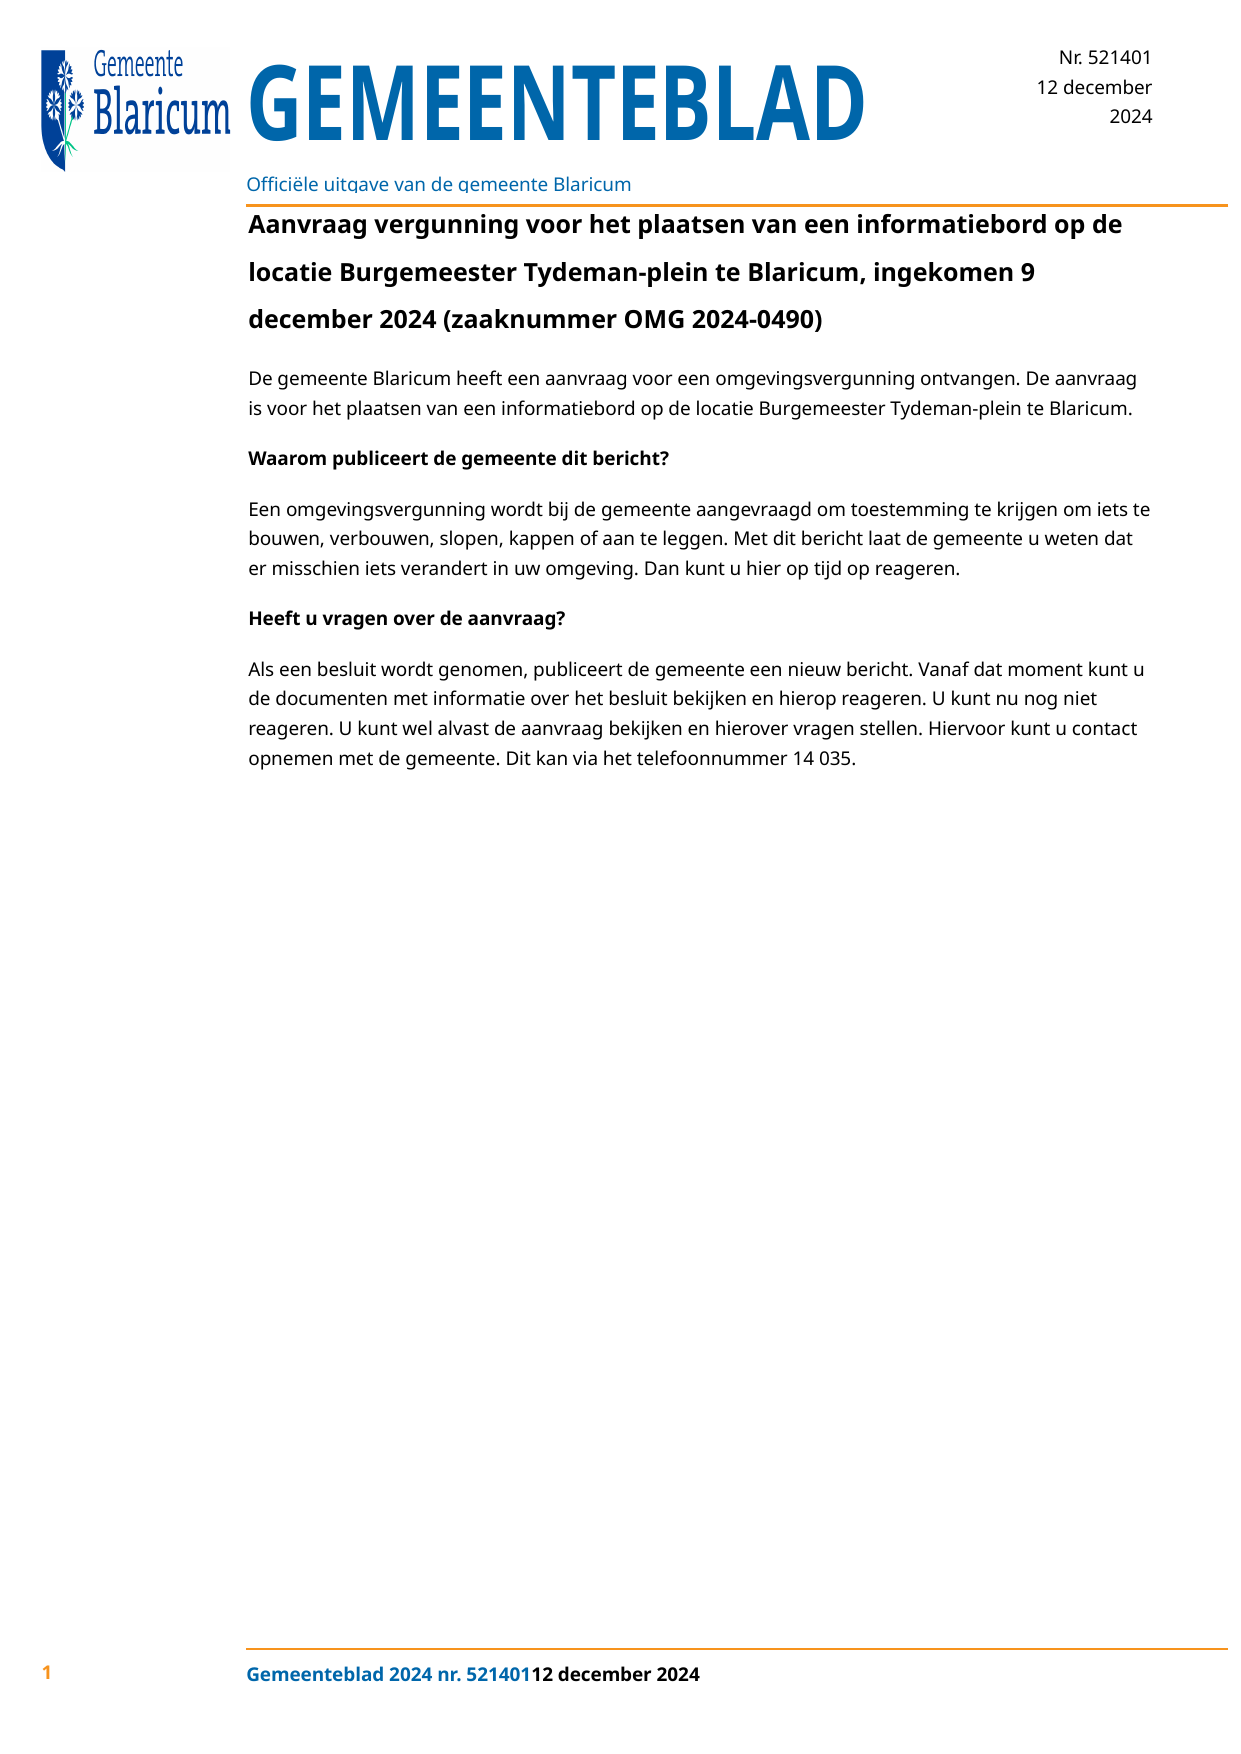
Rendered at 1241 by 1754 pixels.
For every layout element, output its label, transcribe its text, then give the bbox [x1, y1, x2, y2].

text Heeft u vragen over de aanvraag? [248, 606, 1152, 631]
text Een omgevingsvergunning wordt bij de gemeente aangevraagd om toestemming te krijgen om iets te bouwen, verbouwen, slopen, kappen of aan te leggen. Met dit bericht laat de gemeente u weten dat er misschien iets verandert in uw omgeving. Dan kunt u hier op tijd op reageren. [248, 496, 1152, 581]
picture [41, 47, 231, 172]
text Waarom publiceert de gemeente dit bericht? [248, 446, 1152, 471]
text Aanvraag vergunning voor het plaatsen van een informatiebord op de locatie Burgemeester Tydeman-plein te Blaricum, ingekomen 9 december 2024 (zaaknummer OMG 2024-0490) [248, 207, 1152, 336]
text De gemeente Blaricum heeft een aanvraag voor een omgevingsvergunning ontvangen. De aanvraag is voor het plaatsen van een informatiebord op de locatie Burgemeester Tydeman-plein te Blaricum. [248, 366, 1152, 421]
text Als een besluit wordt genomen, publiceert de gemeente een nieuw bericht. Vanaf dat moment kunt u de documenten met informatie over het besluit bekijken en hierop reageren. U kunt nu nog niet reageren. U kunt wel alvast de aanvraag bekijken en hierover vragen stellen. Hiervoor kunt u contact opnemen met de gemeente. Dit kan via het telefoonnummer 14 035. [248, 656, 1152, 770]
